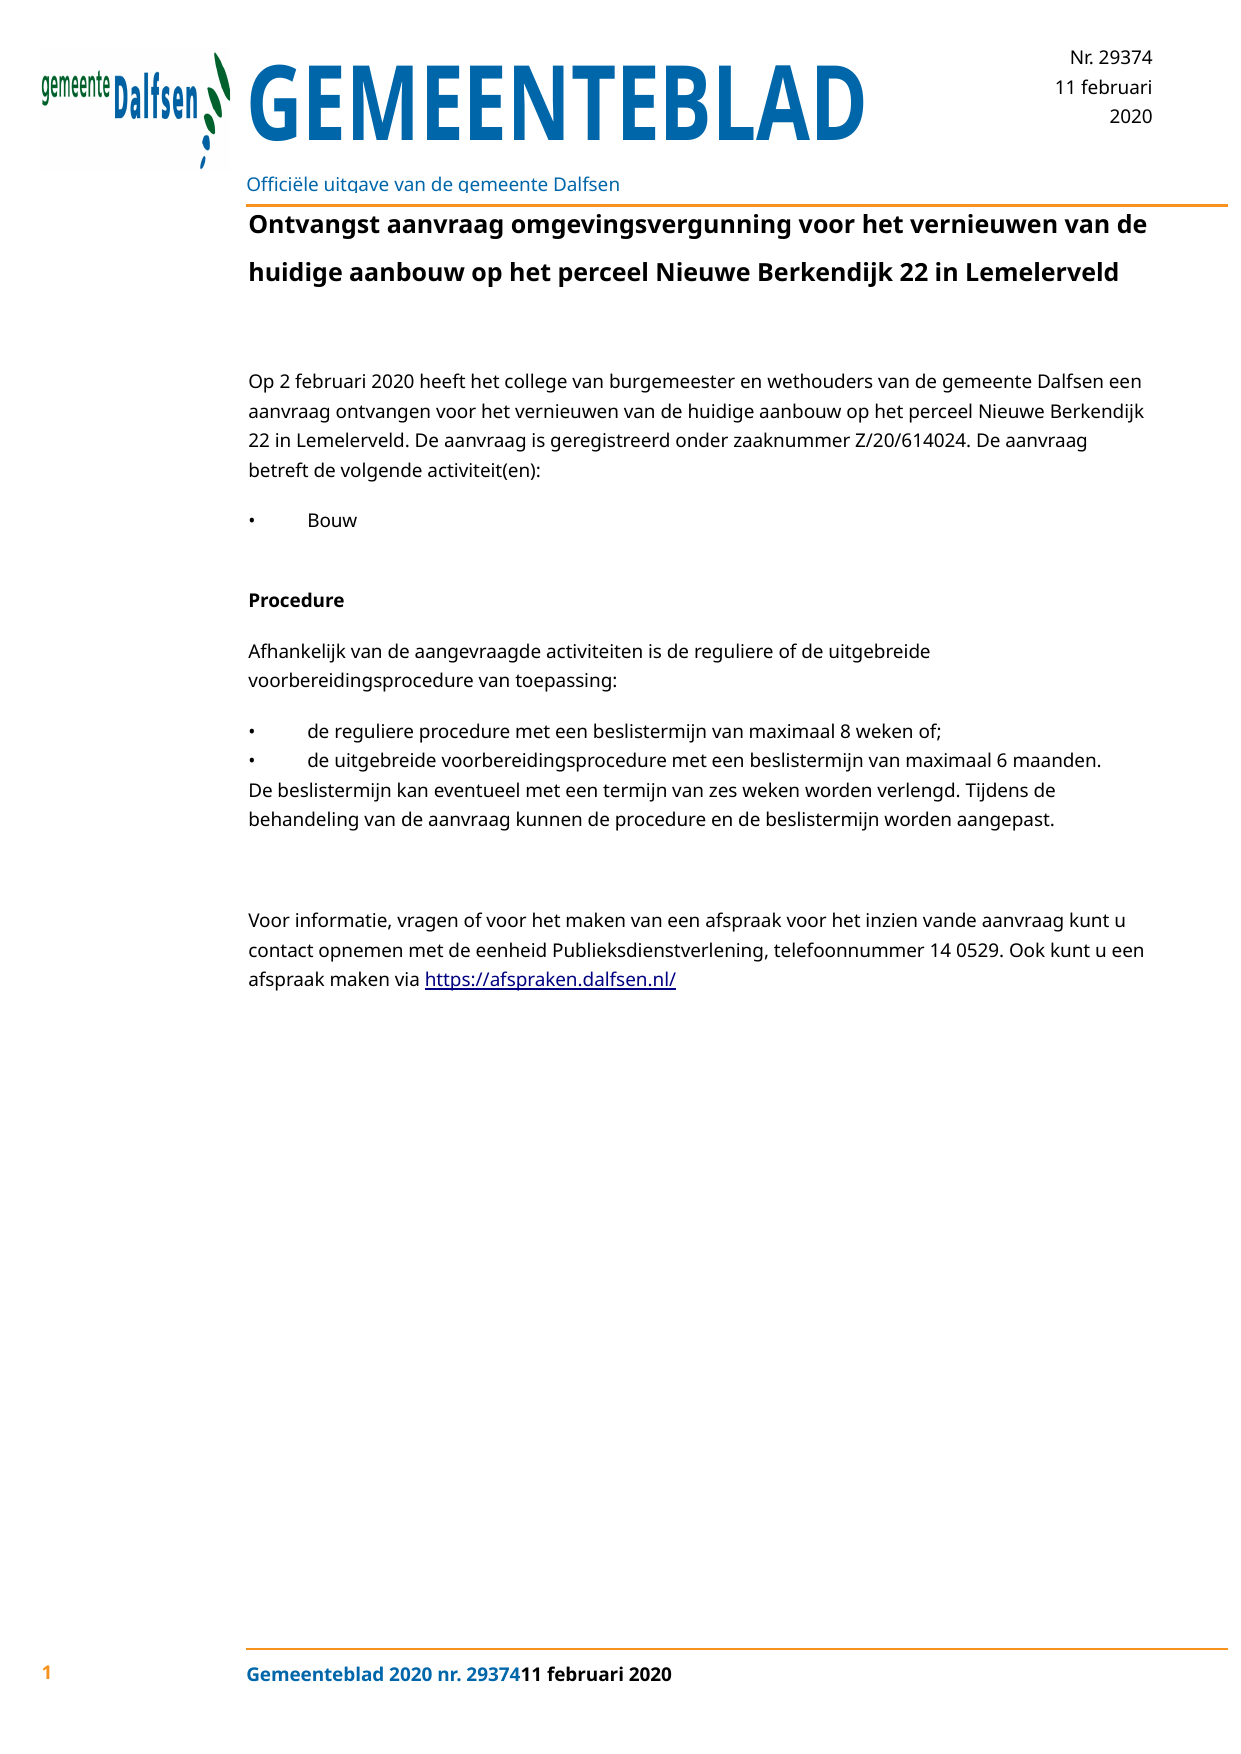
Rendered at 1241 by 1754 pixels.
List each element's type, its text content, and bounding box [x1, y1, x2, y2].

text Procedure [248, 587, 1152, 613]
list de uitgebreide voorbereidingsprocedure met een beslistermijn van maximaal 6 maanden. [248, 747, 1152, 773]
list Bouw [248, 507, 1152, 533]
text Voor informatie, vragen of voor het maken van een afspraak voor het inzien vande aanvraag kunt u contact opnemen met de eenheid Publieksdienstverlening, telefoonnummer 14 0529. Ook kunt u een afspraak maken via https://afspraken.dalfsen.nl/ [248, 907, 1152, 992]
picture [41, 47, 231, 172]
text De beslistermijn kan eventueel met een termijn van zes weken worden verlengd. Tijdens de behandeling van de aanvraag kunnen de procedure en de beslistermijn worden aangepast. [248, 777, 1152, 832]
text Op 2 februari 2020 heeft het college van burgemeester en wethouders van de gemeente Dalfsen een aanvraag ontvangen voor het vernieuwen van de huidige aanbouw op het perceel Nieuwe Berkendijk 22 in Lemelerveld. De aanvraag is geregistreerd onder zaaknummer Z/20/614024. De aanvraag betreft de volgende activiteit(en): [248, 368, 1152, 483]
list de reguliere procedure met een beslistermijn van maximaal 8 weken of; [248, 718, 1152, 744]
text Ontvangst aanvraag omgevingsvergunning voor het vernieuwen van de huidige aanbouw op het perceel Nieuwe Berkendijk 22 in Lemelerveld [248, 207, 1152, 288]
text Afhankelijk van de aangevraagde activiteiten is de reguliere of de uitgebreide voorbereidingsprocedure van toepassing: [248, 638, 1152, 693]
